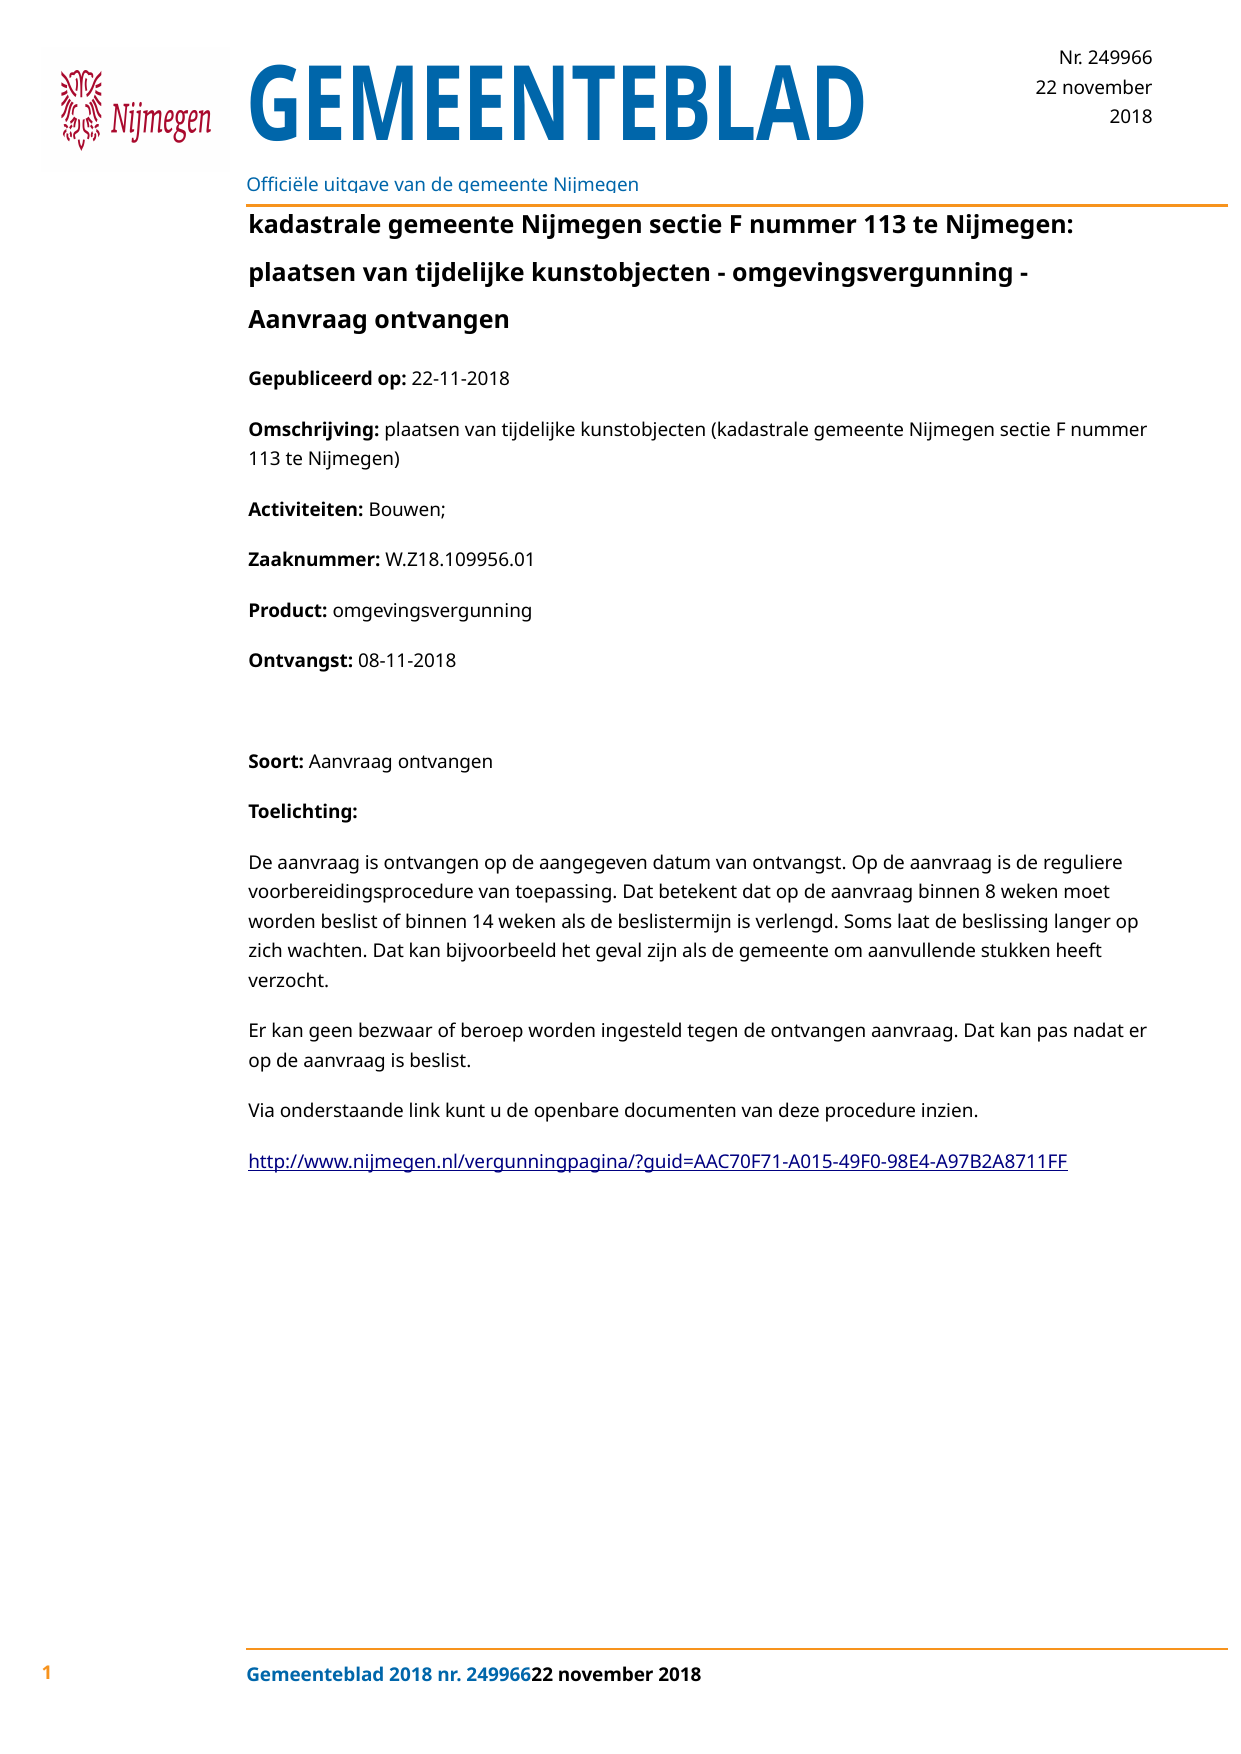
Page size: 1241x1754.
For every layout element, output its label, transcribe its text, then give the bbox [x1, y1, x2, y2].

text Zaaknummer: W.Z18.109956.01 [248, 546, 1152, 572]
text Gepubliceerd op: 22-11-2018 [248, 366, 1152, 391]
text De aanvraag is ontvangen op de aangegeven datum van ontvangst. Op de aanvraag is de reguliere voorbereidingsprocedure van toepassing. Dat betekent dat op de aanvraag binnen 8 weken moet worden beslist of binnen 14 weken als de beslistermijn is verlengd. Soms laat de beslissing langer op zich wachten. Dat kan bijvoorbeeld het geval zijn als de gemeente om aanvullende stukken heeft verzocht. [248, 849, 1152, 993]
text Activiteiten: Bouwen; [248, 496, 1152, 522]
picture [41, 47, 231, 172]
text Ontvangst: 08-11-2018 [248, 647, 1152, 673]
text Omschrijving: plaatsen van tijdelijke kunstobjecten (kadastrale gemeente Nijmegen sectie F nummer 113 te Nijmegen) [248, 416, 1152, 471]
text Product: omgevingsvergunning [248, 597, 1152, 622]
text Soort: Aanvraag ontvangen [248, 748, 1152, 774]
text Er kan geen bezwaar of beroep worden ingesteld tegen de ontvangen aanvraag. Dat kan pas nadat er op de aanvraag is beslist. [248, 1018, 1152, 1073]
text kadastrale gemeente Nijmegen sectie F nummer 113 te Nijmegen: plaatsen van tijdelijke kunstobjecten - omgevingsvergunning - Aanvraag ontvangen [248, 207, 1152, 336]
text http://www.nijmegen.nl/vergunningpagina/?guid=AAC70F71-A015-49F0-98E4-A97B2A8711FF [248, 1148, 1152, 1174]
text Toelichting: [248, 798, 1152, 824]
text Via onderstaande link kunt u de openbare documenten van deze procedure inzien. [248, 1098, 1152, 1123]
